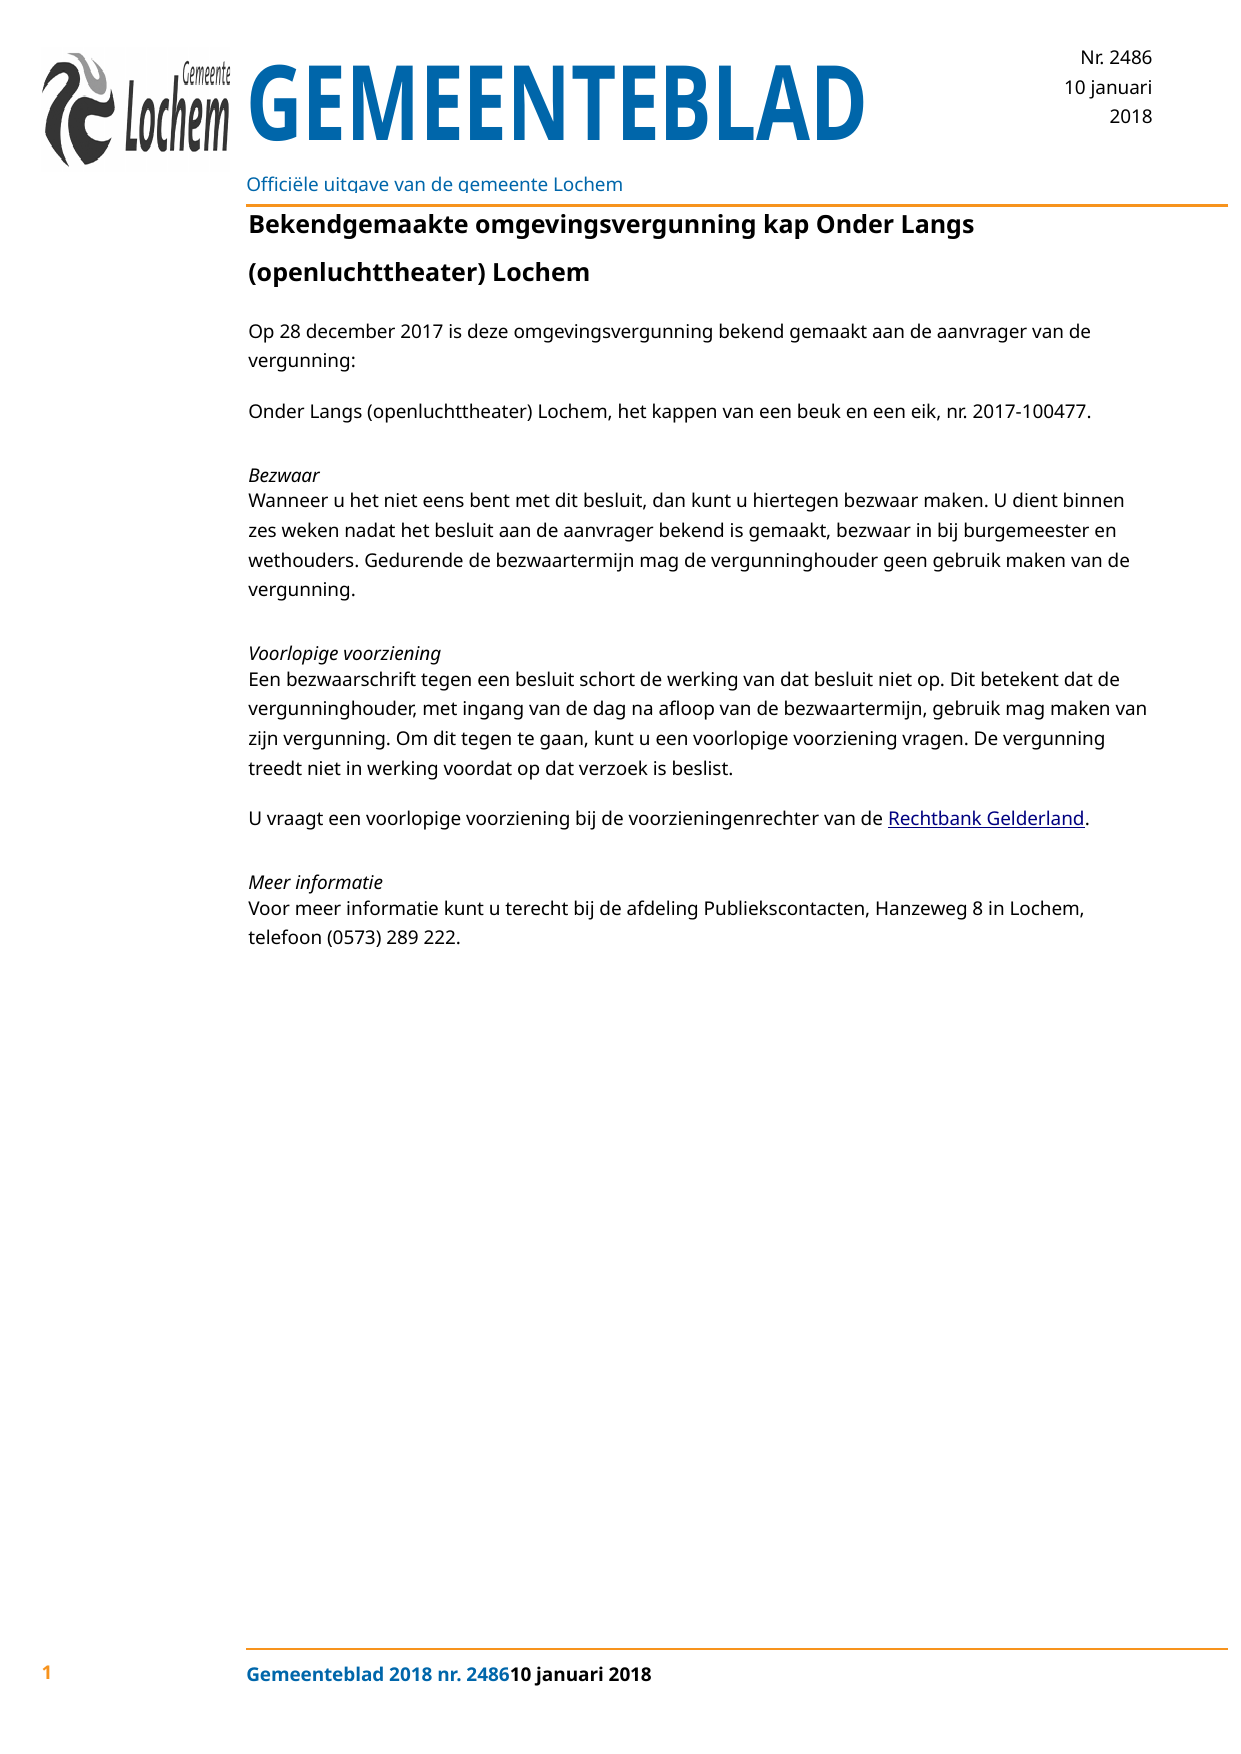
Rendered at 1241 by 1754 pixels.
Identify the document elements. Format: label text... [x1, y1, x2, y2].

text Bekendgemaakte omgevingsvergunning kap Onder Langs (openluchttheater) Lochem [248, 207, 1152, 288]
text Meer informatie [248, 869, 1152, 895]
text Voor meer informatie kunt u terecht bij de afdeling Publiekscontacten, Hanzeweg 8 in Lochem, telefoon (0573) 289 222. [248, 895, 1152, 950]
picture [41, 47, 231, 172]
text Op 28 december 2017 is deze omgevingsvergunning bekend gemaakt aan de aanvrager van de vergunning: [248, 318, 1152, 373]
text U vraagt een voorlopige voorziening bij de voorzieningenrechter van de Rechtbank Gelderland. [248, 805, 1152, 831]
text Wanneer u het niet eens bent met dit besluit, dan kunt u hiertegen bezwaar maken. U dient binnen zes weken nadat het besluit aan de aanvrager bekend is gemaakt, bezwaar in bij burgemeester en wethouders. Gedurende de bezwaartermijn mag de vergunninghouder geen gebruik maken van de vergunning. [248, 488, 1152, 602]
text Bezwaar [248, 462, 1152, 488]
text Een bezwaarschrift tegen een besluit schort de werking van dat besluit niet op. Dit betekent dat de vergunninghouder, met ingang van de dag na afloop van de bezwaartermijn, gebruik mag maken van zijn vergunning. Om dit tegen te gaan, kunt u een voorlopige voorziening vragen. De vergunning treedt niet in werking voordat op dat verzoek is beslist. [248, 666, 1152, 781]
text Voorlopige voorziening [248, 640, 1152, 666]
text Onder Langs (openluchttheater) Lochem, het kappen van een beuk en een eik, nr. 2017-100477. [248, 398, 1152, 424]
